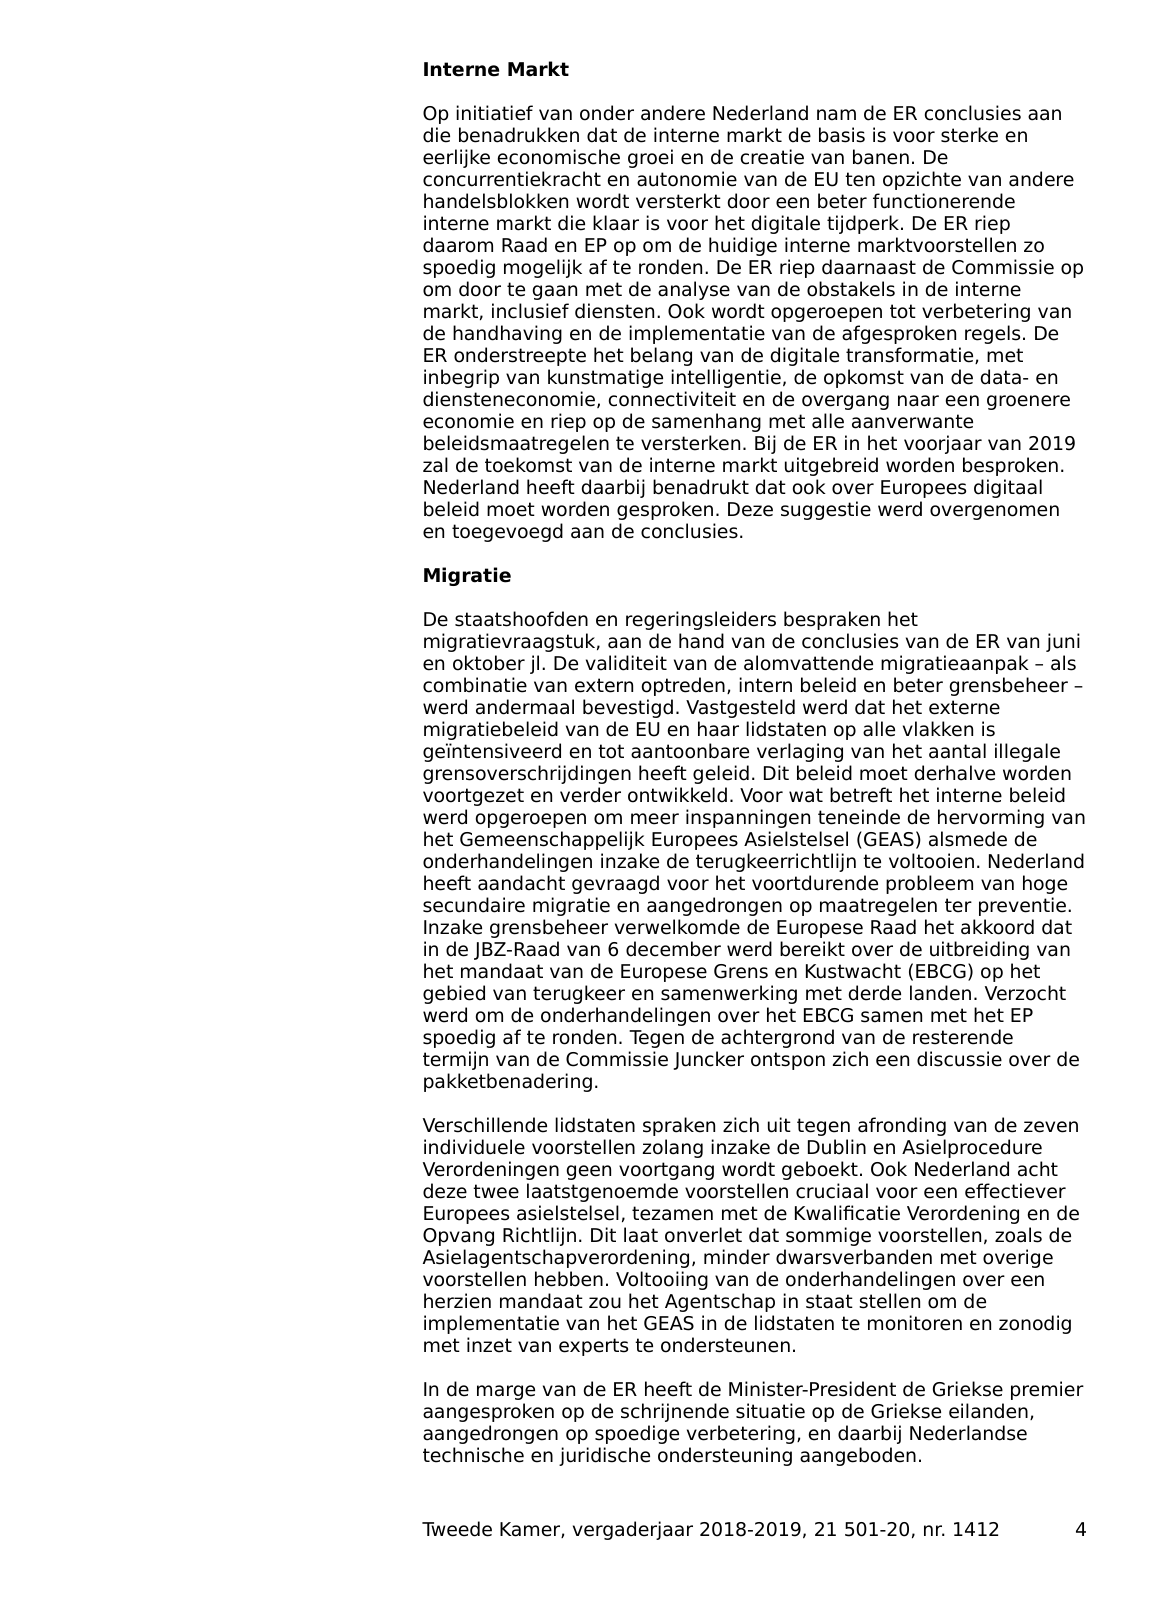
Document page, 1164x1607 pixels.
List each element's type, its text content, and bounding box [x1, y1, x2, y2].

subtitle Interne Markt [422, 59, 1087, 81]
text Verschillende lidstaten spraken zich uit tegen afronding van de zeven individuele voorstellen zolang inzake de Dublin en Asielprocedure Verordeningen geen voortgang wordt geboekt. Ook Nederland acht deze twee laatstgenoemde voorstellen cruciaal voor een effectiever Europees asielstelsel, tezamen met de Kwalificatie Verordening en de Opvang Richtlijn. Dit laat onverlet dat sommige voorstellen, zoals de Asielagentschapverordening, minder dwarsverbanden met overige voorstellen hebben. Voltooiing van de onderhandelingen over een herzien mandaat zou het Agentschap in staat stellen om de implementatie van het GEAS in de lidstaten te monitoren en zonodig met inzet van experts te ondersteunen. [422, 1115, 1087, 1357]
text De staatshoofden en regeringsleiders bespraken het migratievraagstuk, aan de hand van de conclusies van de ER van juni en oktober jl. De validiteit van de alomvattende migratieaanpak – als combinatie van extern optreden, intern beleid en beter grensbeheer – werd andermaal bevestigd. Vastgesteld werd dat het externe migratiebeleid van de EU en haar lidstaten op alle vlakken is geïntensiveerd en tot aantoonbare verlaging van het aantal illegale grensoverschrijdingen heeft geleid. Dit beleid moet derhalve worden voortgezet en verder ontwikkeld. Voor wat betreft het interne beleid werd opgeroepen om meer inspanningen teneinde de hervorming van het Gemeenschappelijk Europees Asielstelsel (GEAS) alsmede de onderhandelingen inzake de terugkeerrichtlijn te voltooien. Nederland heeft aandacht gevraagd voor het voortdurende probleem van hoge secundaire migratie en aangedrongen op maatregelen ter preventie. Inzake grensbeheer verwelkomde de Europese Raad het akkoord dat in de JBZ-Raad van 6 december werd bereikt over de uitbreiding van het mandaat van de Europese Grens en Kustwacht (EBCG) op het gebied van terugkeer en samenwerking met derde landen. Verzocht werd om de onderhandelingen over het EBCG samen met het EP spoedig af te ronden. Tegen de achtergrond van de resterende termijn van de Commissie Juncker ontspon zich een discussie over de pakketbenadering. [422, 609, 1087, 1093]
text In de marge van de ER heeft de Minister-President de Griekse premier aangesproken op de schrijnende situatie op de Griekse eilanden, aangedrongen op spoedige verbetering, en daarbij Nederlandse technische en juridische ondersteuning aangeboden. [422, 1379, 1087, 1467]
subtitle Migratie [422, 565, 1087, 587]
text Op initiatief van onder andere Nederland nam de ER conclusies aan die benadrukken dat de interne markt de basis is voor sterke en eerlijke economische groei en de creatie van banen. De concurrentiekracht en autonomie van de EU ten opzichte van andere handelsblokken wordt versterkt door een beter functionerende interne markt die klaar is voor het digitale tijdperk. De ER riep daarom Raad en EP op om de huidige interne marktvoorstellen zo spoedig mogelijk af te ronden. De ER riep daarnaast de Commissie op om door te gaan met de analyse van de obstakels in de interne markt, inclusief diensten. Ook wordt opgeroepen tot verbetering van de handhaving en de implementatie van de afgesproken regels. De ER onderstreepte het belang van de digitale transformatie, met inbegrip van kunstmatige intelligentie, de opkomst van de data- en diensteneconomie, connectiviteit en de overgang naar een groenere economie en riep op de samenhang met alle aanverwante beleidsmaatregelen te versterken. Bij de ER in het voorjaar van 2019 zal de toekomst van de interne markt uitgebreid worden besproken. Nederland heeft daarbij benadrukt dat ook over Europees digitaal beleid moet worden gesproken. Deze suggestie werd overgenomen en toegevoegd aan de conclusies. [422, 103, 1087, 543]
